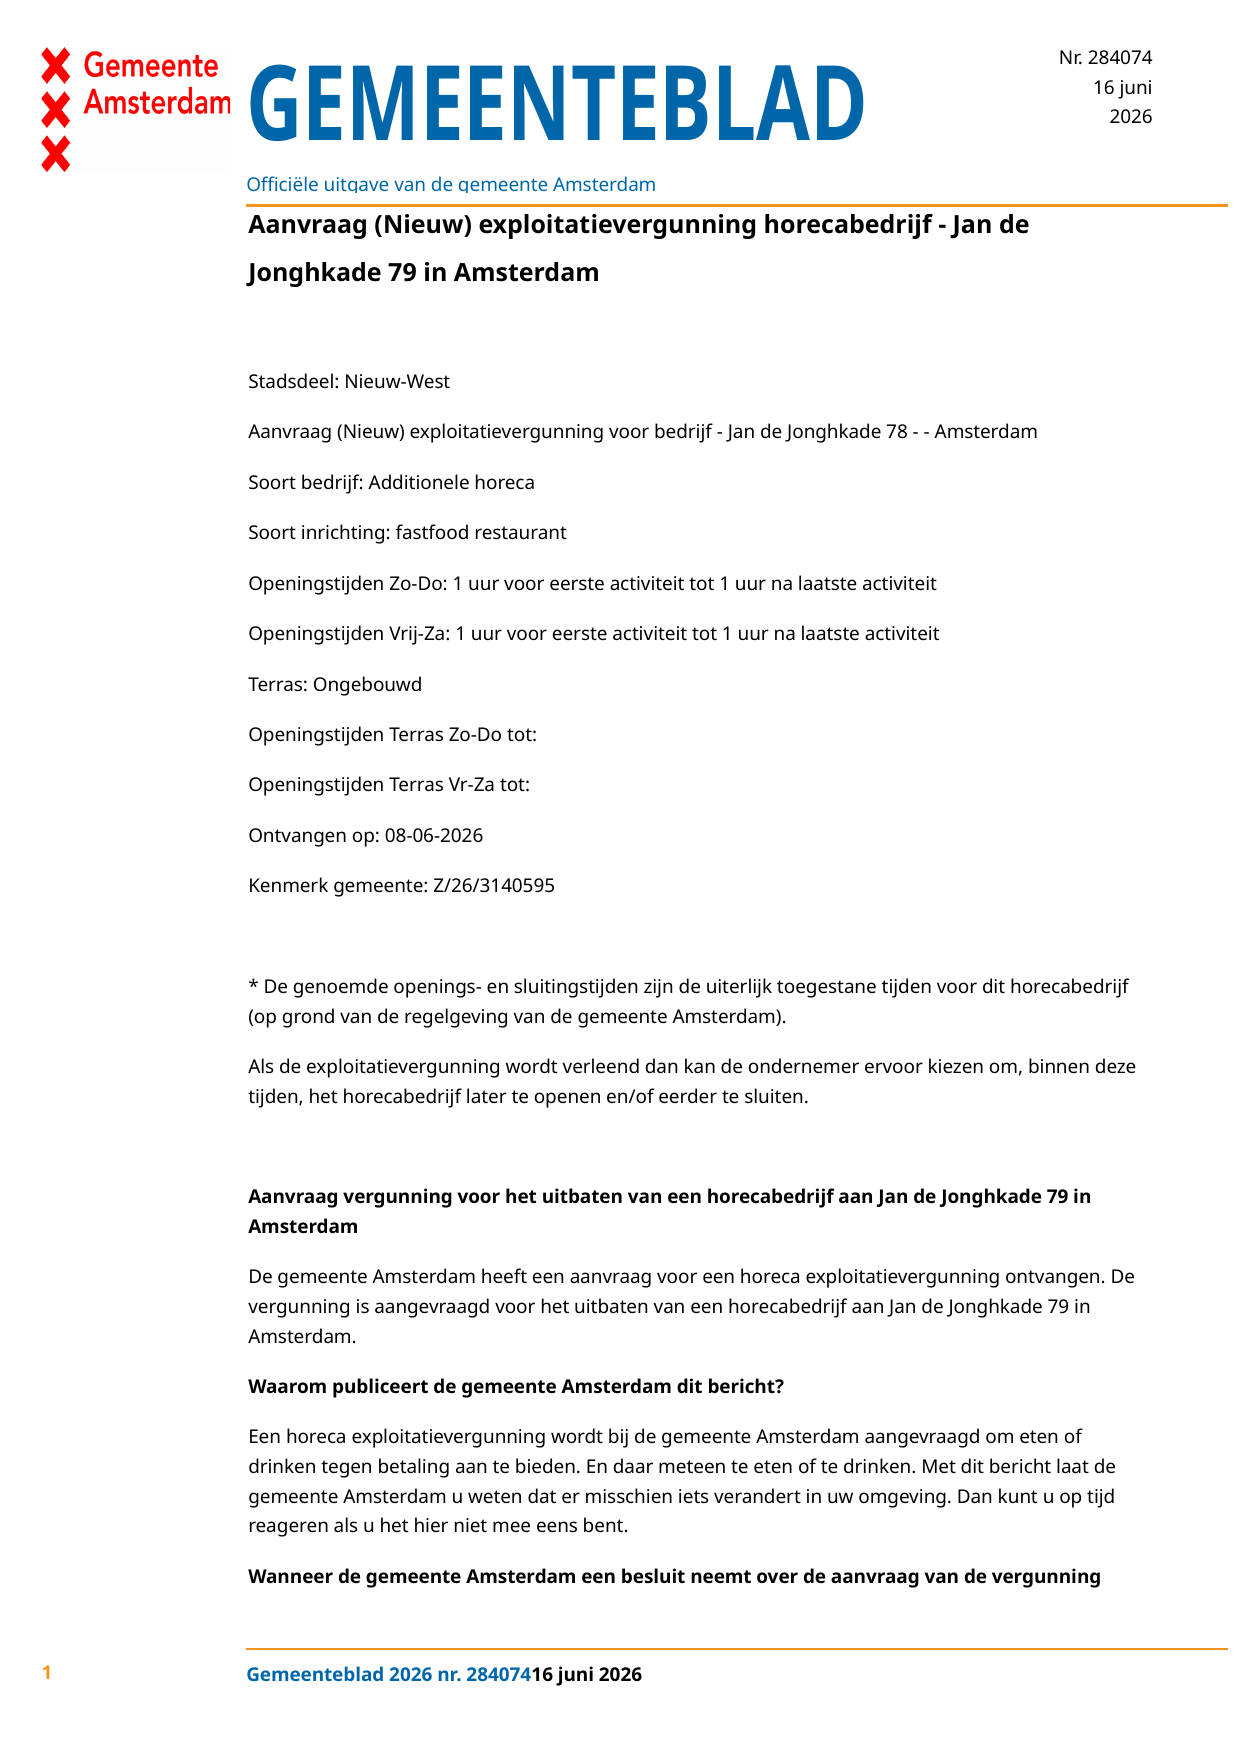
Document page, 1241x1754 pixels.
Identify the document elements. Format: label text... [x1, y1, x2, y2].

text * De genoemde openings- en sluitingstijden zijn de uiterlijk toegestane tijden voor dit horecabedrijf (op grond van de regelgeving van de gemeente Amsterdam). [248, 973, 1152, 1029]
text Aanvraag (Nieuw) exploitatievergunning horecabedrijf - Jan de Jonghkade 79 in Amsterdam [248, 207, 1152, 288]
text Ontvangen op: 08-06-2026 [248, 822, 1152, 848]
text Waarom publiceert de gemeente Amsterdam dit bericht? [248, 1373, 1152, 1399]
text Stadsdeel: Nieuw-West [248, 368, 1152, 394]
text Openingstijden Vrij-Za: 1 uur voor eerste activiteit tot 1 uur na laatste activiteit [248, 620, 1152, 646]
text De gemeente Amsterdam heeft een aanvraag voor een horeca exploitatievergunning ontvangen. De vergunning is aangevraagd voor het uitbaten van een horecabedrijf aan Jan de Jonghkade 79 in Amsterdam. [248, 1264, 1152, 1349]
text Soort bedrijf: Additionele horeca [248, 469, 1152, 495]
text Aanvraag vergunning voor het uitbaten van een horecabedrijf aan Jan de Jonghkade 79 in Amsterdam [248, 1184, 1152, 1239]
text Aanvraag (Nieuw) exploitatievergunning voor bedrijf - Jan de Jonghkade 78 - - Amsterdam [248, 419, 1152, 444]
text Kenmerk gemeente: Z/26/3140595 [248, 872, 1152, 898]
picture [41, 47, 231, 172]
text Terras: Ongebouwd [248, 671, 1152, 697]
text Wanneer de gemeente Amsterdam een besluit neemt over de aanvraag van de vergunning [248, 1563, 1152, 1589]
text Openingstijden Terras Zo-Do tot: [248, 721, 1152, 747]
text Als de exploitatievergunning wordt verleend dan kan de ondernemer ervoor kiezen om, binnen deze tijden, het horecabedrijf later te openen en/of eerder te sluiten. [248, 1053, 1152, 1109]
text Een horeca exploitatievergunning wordt bij de gemeente Amsterdam aangevraagd om eten of drinken tegen betaling aan te bieden. En daar meteen te eten of te drinken. Met dit bericht laat de gemeente Amsterdam u weten dat er misschien iets verandert in uw omgeving. Dan kunt u op tijd reageren als u het hier niet mee eens bent. [248, 1424, 1152, 1538]
text Soort inrichting: fastfood restaurant [248, 519, 1152, 545]
text Openingstijden Terras Vr-Za tot: [248, 772, 1152, 797]
text Openingstijden Zo-Do: 1 uur voor eerste activiteit tot 1 uur na laatste activiteit [248, 570, 1152, 596]
